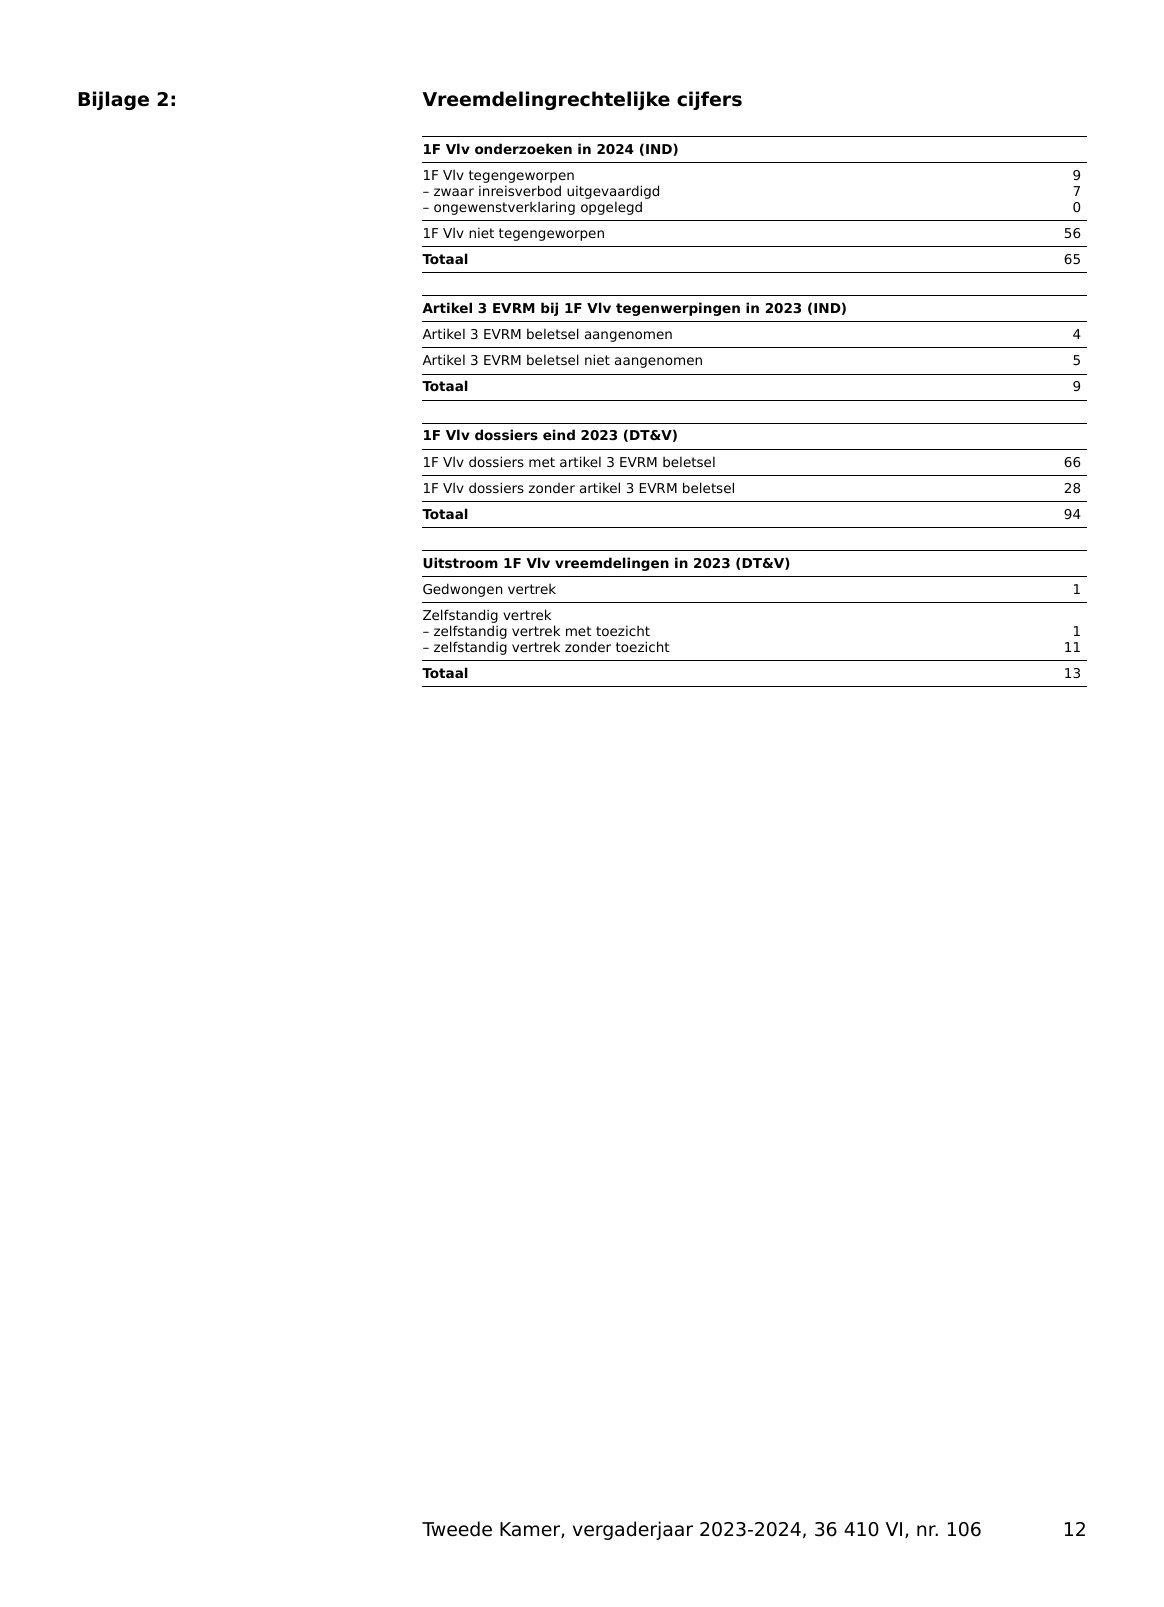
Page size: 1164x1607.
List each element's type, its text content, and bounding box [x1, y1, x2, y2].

table_cell Artikel 3 EVRM beletsel aangenomen [422, 322, 1028, 347]
table_cell Artikel 3 EVRM beletsel niet aangenomen [422, 348, 1028, 373]
table_header [1028, 424, 1087, 449]
table_cell Totaal [422, 502, 1028, 527]
table_header 1F Vlv dossiers eind 2023 (DT&V) [422, 424, 1028, 449]
table_cell 66 [1028, 450, 1087, 475]
table_cell 4 [1028, 322, 1087, 347]
table_cell 1F Vlv niet tegengeworpen [422, 221, 1028, 246]
table_header 1F Vlv onderzoeken in 2024 (IND) [422, 137, 1028, 162]
table_header Uitstroom 1F Vlv vreemdelingen in 2023 (DT&V) [422, 551, 1028, 576]
table_header [1028, 137, 1087, 162]
table_cell Totaal [422, 247, 1028, 272]
table_cell 13 [1028, 661, 1087, 686]
table_header Artikel 3 EVRM bij 1F Vlv tegenwerpingen in 2023 (IND) [422, 296, 1028, 321]
table_header [1028, 551, 1087, 576]
table_cell 94 [1028, 502, 1087, 527]
table_cell 9 [1028, 163, 1087, 184]
table_cell 1 [1028, 624, 1087, 639]
table_cell 0 [1028, 199, 1087, 220]
table_cell 1F Vlv tegengeworpen [422, 163, 1028, 184]
table_cell Totaal [422, 661, 1028, 686]
table_cell 5 [1028, 348, 1087, 373]
table_cell 1F Vlv dossiers zonder artikel 3 EVRM beletsel [422, 476, 1028, 501]
table_cell Zelfstandig vertrek [422, 603, 1028, 624]
table_cell 56 [1028, 221, 1087, 246]
table_cell – zelfstandig vertrek zonder toezicht [422, 640, 1028, 660]
table_header [1028, 296, 1087, 321]
table_cell 1F Vlv dossiers met artikel 3 EVRM beletsel [422, 450, 1028, 475]
table_cell 11 [1028, 640, 1087, 660]
subtitle Bijlage 2: Vreemdelingrechtelijke cijfers [77, 89, 1087, 111]
table_cell 7 [1028, 184, 1087, 199]
table_cell – ongewenstverklaring opgelegd [422, 199, 1028, 220]
table_cell 1 [1028, 577, 1087, 602]
table_cell 28 [1028, 476, 1087, 501]
table_cell – zelfstandig vertrek met toezicht [422, 624, 1028, 639]
table_cell Gedwongen vertrek [422, 577, 1028, 602]
table_cell – zwaar inreisverbod uitgevaardigd [422, 184, 1028, 199]
table_cell 65 [1028, 247, 1087, 272]
table_cell Totaal [422, 375, 1028, 399]
table_cell [1028, 603, 1087, 624]
table_cell 9 [1028, 375, 1087, 399]
